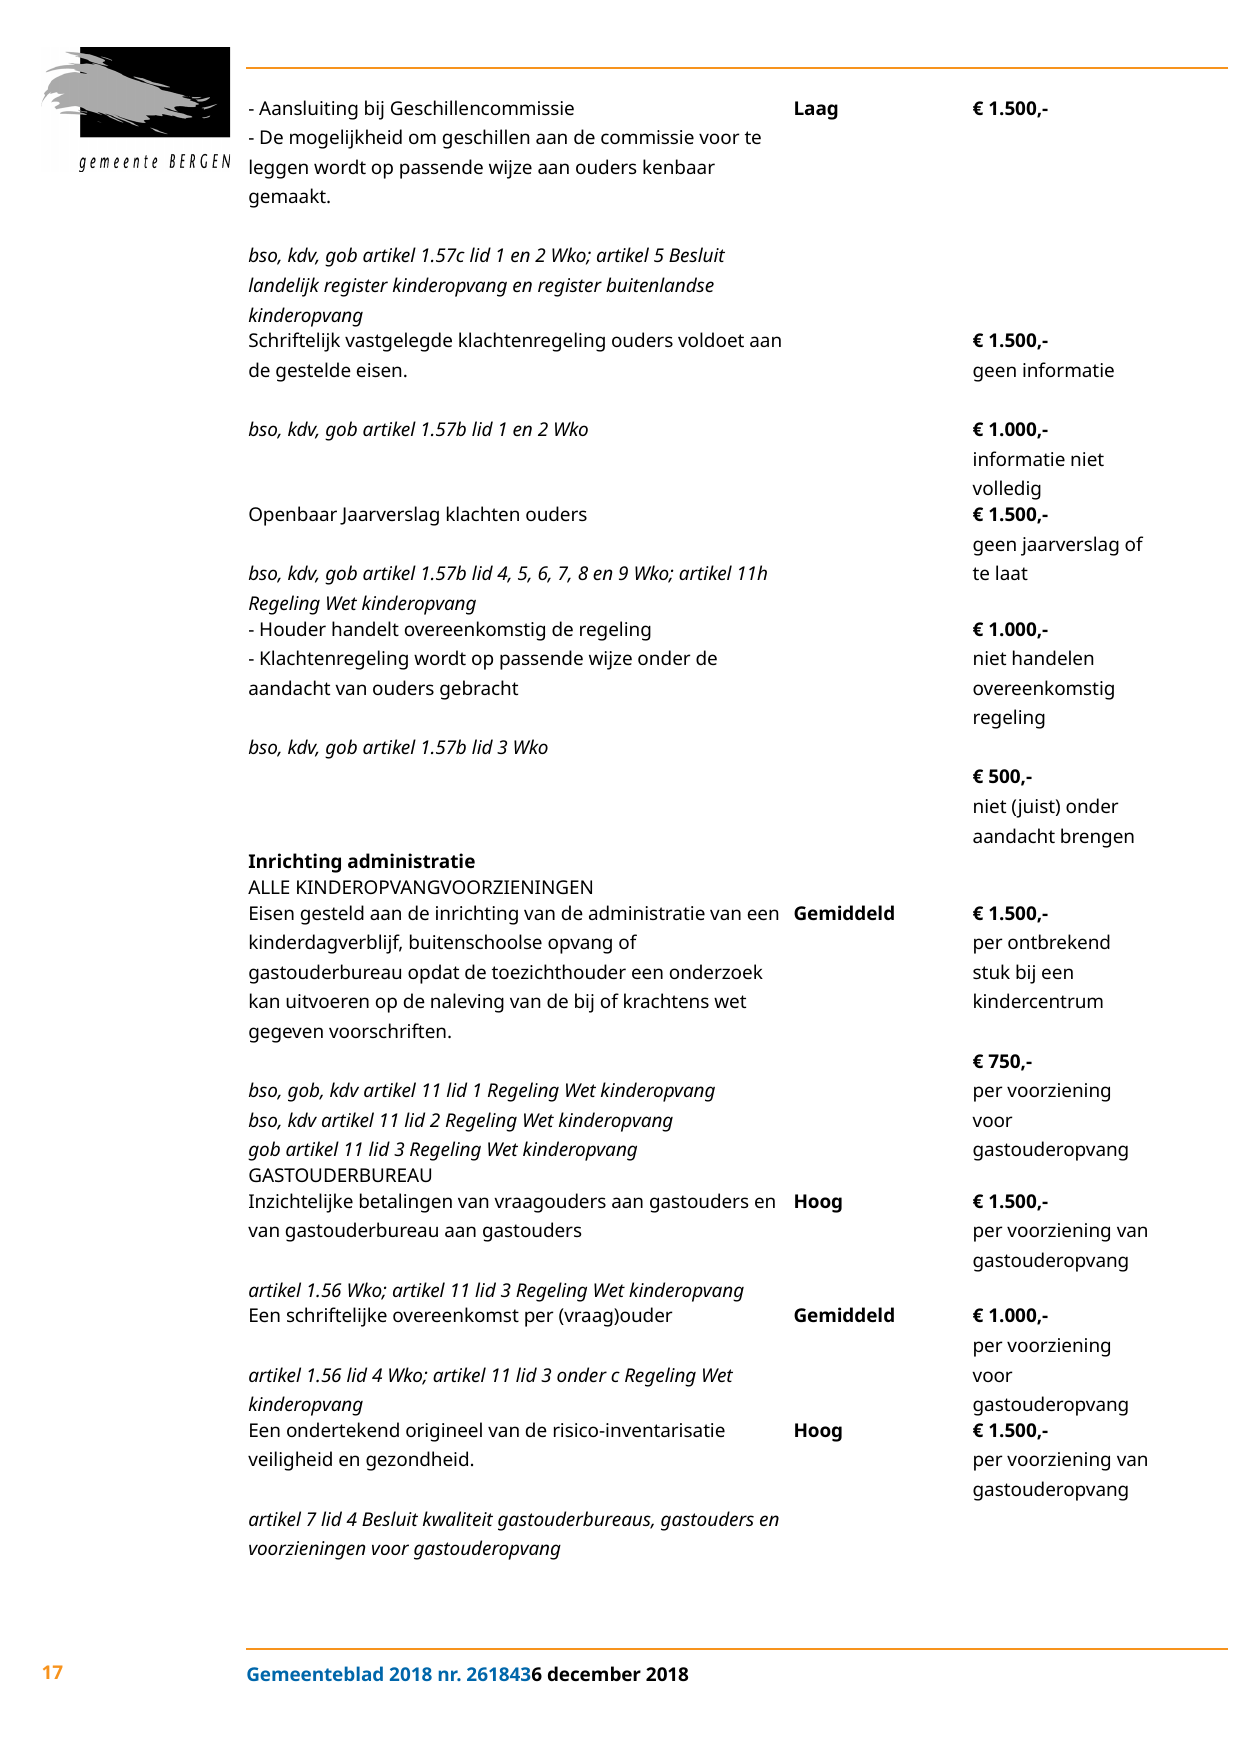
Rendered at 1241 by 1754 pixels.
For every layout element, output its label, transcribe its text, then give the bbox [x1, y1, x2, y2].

table_cell Hoog [793, 1417, 972, 1561]
table_cell € 1.500,- per voorziening van gastouderopvang [973, 1417, 1152, 1561]
table_cell € 1.500,- per voorziening van gastouderopvang [973, 1188, 1152, 1303]
picture [41, 47, 231, 172]
table_cell € 1.000,- per voorziening voor gastouderopvang [973, 1303, 1152, 1417]
table_cell Schriftelijk vastgelegde klachtenregeling ouders voldoet aan de gestelde eisen. bso, kdv, gob artikel 1.57b lid 1 en 2 Wko [248, 328, 793, 501]
table_cell ALLE KINDEROPVANGVOORZIENINGEN [248, 874, 1152, 900]
table_cell Een ondertekend origineel van de risico-inventarisatie veiligheid en gezondheid. artikel 7 lid 4 Besluit kwaliteit gastouderbureaus, gastouders en voorzieningen voor gastouderopvang [248, 1417, 793, 1561]
table_cell GASTOUDERBUREAU [248, 1163, 1152, 1188]
table_cell € 1.500,- per ontbrekend stuk bij een kindercentrum € 750,- per voorziening voor gastouderopvang [973, 900, 1152, 1162]
table_cell Inzichtelijke betalingen van vraagouders aan gastouders en van gastouderbureau aan gastouders artikel 1.56 Wko; artikel 11 lid 3 Regeling Wet kinderopvang [248, 1188, 793, 1303]
table_cell - Houder handelt overeenkomstig de regeling - Klachtenregeling wordt op passende wijze onder de aandacht van ouders gebracht bso, kdv, gob artikel 1.57b lid 3 Wko [248, 616, 793, 848]
table_cell € 1.000,- niet handelen overeenkomstig regeling € 500,- niet (juist) onder aandacht brengen [973, 616, 1152, 848]
table_cell Gemiddeld [793, 1303, 972, 1417]
table_cell Gemiddeld [793, 900, 972, 1162]
table_cell Openbaar Jaarverslag klachten ouders bso, kdv, gob artikel 1.57b lid 4, 5, 6, 7, 8 en 9 Wko; artikel 11h Regeling Wet kinderopvang [248, 501, 793, 616]
table_cell - Aansluiting bij Geschillencommissie - De mogelijkheid om geschillen aan de commissie voor te leggen wordt op passende wijze aan ouders kenbaar gemaakt. bso, kdv, gob artikel 1.57c lid 1 en 2 Wko; artikel 5 Besluit landelijk register kinderopvang en register buitenlandse kinderopvang [248, 95, 793, 328]
table_cell Eisen gesteld aan de inrichting van de administratie van een kinderdagverblijf, buitenschoolse opvang of gastouderbureau opdat de toezichthouder een onderzoek kan uitvoeren op de naleving van de bij of krachtens wet gegeven voorschriften. bso, gob, kdv artikel 11 lid 1 Regeling Wet kinderopvang bso, kdv artikel 11 lid 2 Regeling Wet kinderopvang gob artikel 11 lid 3 Regeling Wet kinderopvang [248, 900, 793, 1162]
table_cell Inrichting administratie [248, 849, 1152, 874]
table_cell Laag [793, 95, 972, 848]
table_cell € 1.500,- geen informatie € 1.000,- informatie niet volledig [973, 328, 1152, 501]
table_cell Hoog [793, 1188, 972, 1303]
table_cell € 1.500,- geen jaarverslag of te laat [973, 501, 1152, 616]
table_cell € 1.500,- [973, 95, 1152, 328]
table_cell Een schriftelijke overeenkomst per (vraag)ouder artikel 1.56 lid 4 Wko; artikel 11 lid 3 onder c Regeling Wet kinderopvang [248, 1303, 793, 1417]
